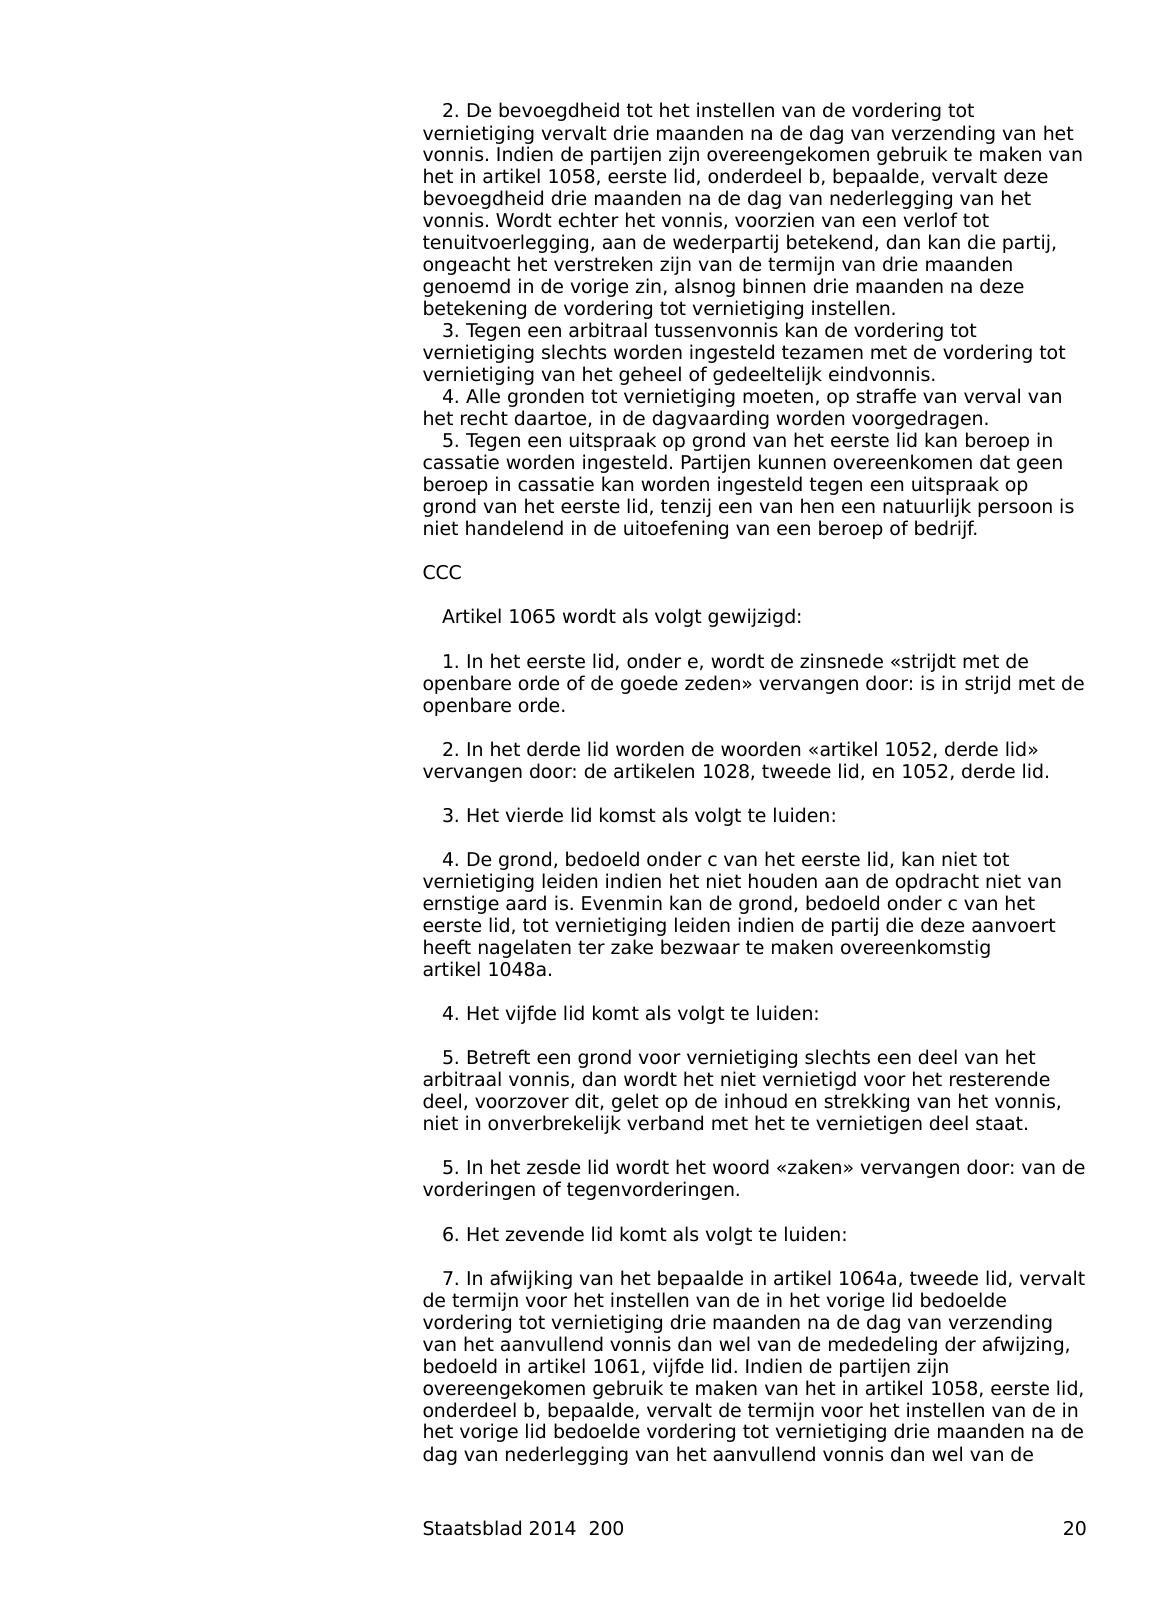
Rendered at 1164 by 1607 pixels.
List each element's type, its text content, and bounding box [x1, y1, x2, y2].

text 4. Alle gronden tot vernietiging moeten, op straffe van verval van het recht daartoe, in de dagvaarding worden voorgedragen. [422, 386, 1087, 430]
text 5. Betreft een grond voor vernietiging slechts een deel van het arbitraal vonnis, dan wordt het niet vernietigd voor het resterende deel, voorzover dit, gelet op de inhoud en strekking van het vonnis, niet in onverbrekelijk verband met het te vernietigen deel staat. [422, 1047, 1087, 1135]
text 4. De grond, bedoeld onder c van het eerste lid, kan niet tot vernietiging leiden indien het niet houden aan de opdracht niet van ernstige aard is. Evenmin kan de grond, bedoeld onder c van het eerste lid, tot vernietiging leiden indien de partij die deze aanvoert heeft nagelaten ter zake bezwaar te maken overeenkomstig artikel 1048a. [422, 849, 1087, 981]
text 2. De bevoegdheid tot het instellen van de vordering tot vernietiging vervalt drie maanden na de dag van verzending van het vonnis. Indien de partijen zijn overeengekomen gebruik te maken van het in artikel 1058, eerste lid, onderdeel b, bepaalde, vervalt deze bevoegdheid drie maanden na de dag van nederlegging van het vonnis. Wordt echter het vonnis, voorzien van een verlof tot tenuitvoerlegging, aan de wederpartij betekend, dan kan die partij, ongeacht het verstreken zijn van de termijn van drie maanden genoemd in de vorige zin, alsnog binnen drie maanden na deze betekening de vordering tot vernietiging instellen. [422, 100, 1087, 320]
text 6. Het zevende lid komt als volgt te luiden: [422, 1223, 1087, 1245]
text Artikel 1065 wordt als volgt gewijzigd: [422, 606, 1087, 628]
text 3. Het vierde lid komst als volgt te luiden: [422, 805, 1087, 827]
text 7. In afwijking van het bepaalde in artikel 1064a, tweede lid, vervalt de termijn voor het instellen van de in het vorige lid bedoelde vordering tot vernietiging drie maanden na de dag van verzending van het aanvullend vonnis dan wel van de mededeling der afwijzing, bedoeld in artikel 1061, vijfde lid. Indien de partijen zijn overeengekomen gebruik te maken van het in artikel 1058, eerste lid, onderdeel b, bepaalde, vervalt de termijn voor het instellen van de in het vorige lid bedoelde vordering tot vernietiging drie maanden na de dag van nederlegging van het aanvullend vonnis dan wel van de [422, 1268, 1087, 1465]
text 1. In het eerste lid, onder e, wordt de zinsnede «strijdt met de openbare orde of de goede zeden» vervangen door: is in strijd met de openbare orde. [422, 651, 1087, 716]
text 5. In het zesde lid wordt het woord «zaken» vervangen door: van de vorderingen of tegenvorderingen. [422, 1157, 1087, 1201]
text 3. Tegen een arbitraal tussenvonnis kan de vordering tot vernietiging slechts worden ingesteld tezamen met de vordering tot vernietiging van het geheel of gedeeltelijk eindvonnis. [422, 320, 1087, 386]
text 2. In het derde lid worden de woorden «artikel 1052, derde lid» vervangen door: de artikelen 1028, tweede lid, en 1052, derde lid. [422, 739, 1087, 783]
text CCC [422, 562, 1087, 584]
text 5. Tegen een uitspraak op grond van het eerste lid kan beroep in cassatie worden ingesteld. Partijen kunnen overeenkomen dat geen beroep in cassatie kan worden ingesteld tegen een uitspraak op grond van het eerste lid, tenzij een van hen een natuurlijk persoon is niet handelend in de uitoefening van een beroep of bedrijf. [422, 430, 1087, 540]
text 4. Het vijfde lid komt als volgt te luiden: [422, 1003, 1087, 1025]
